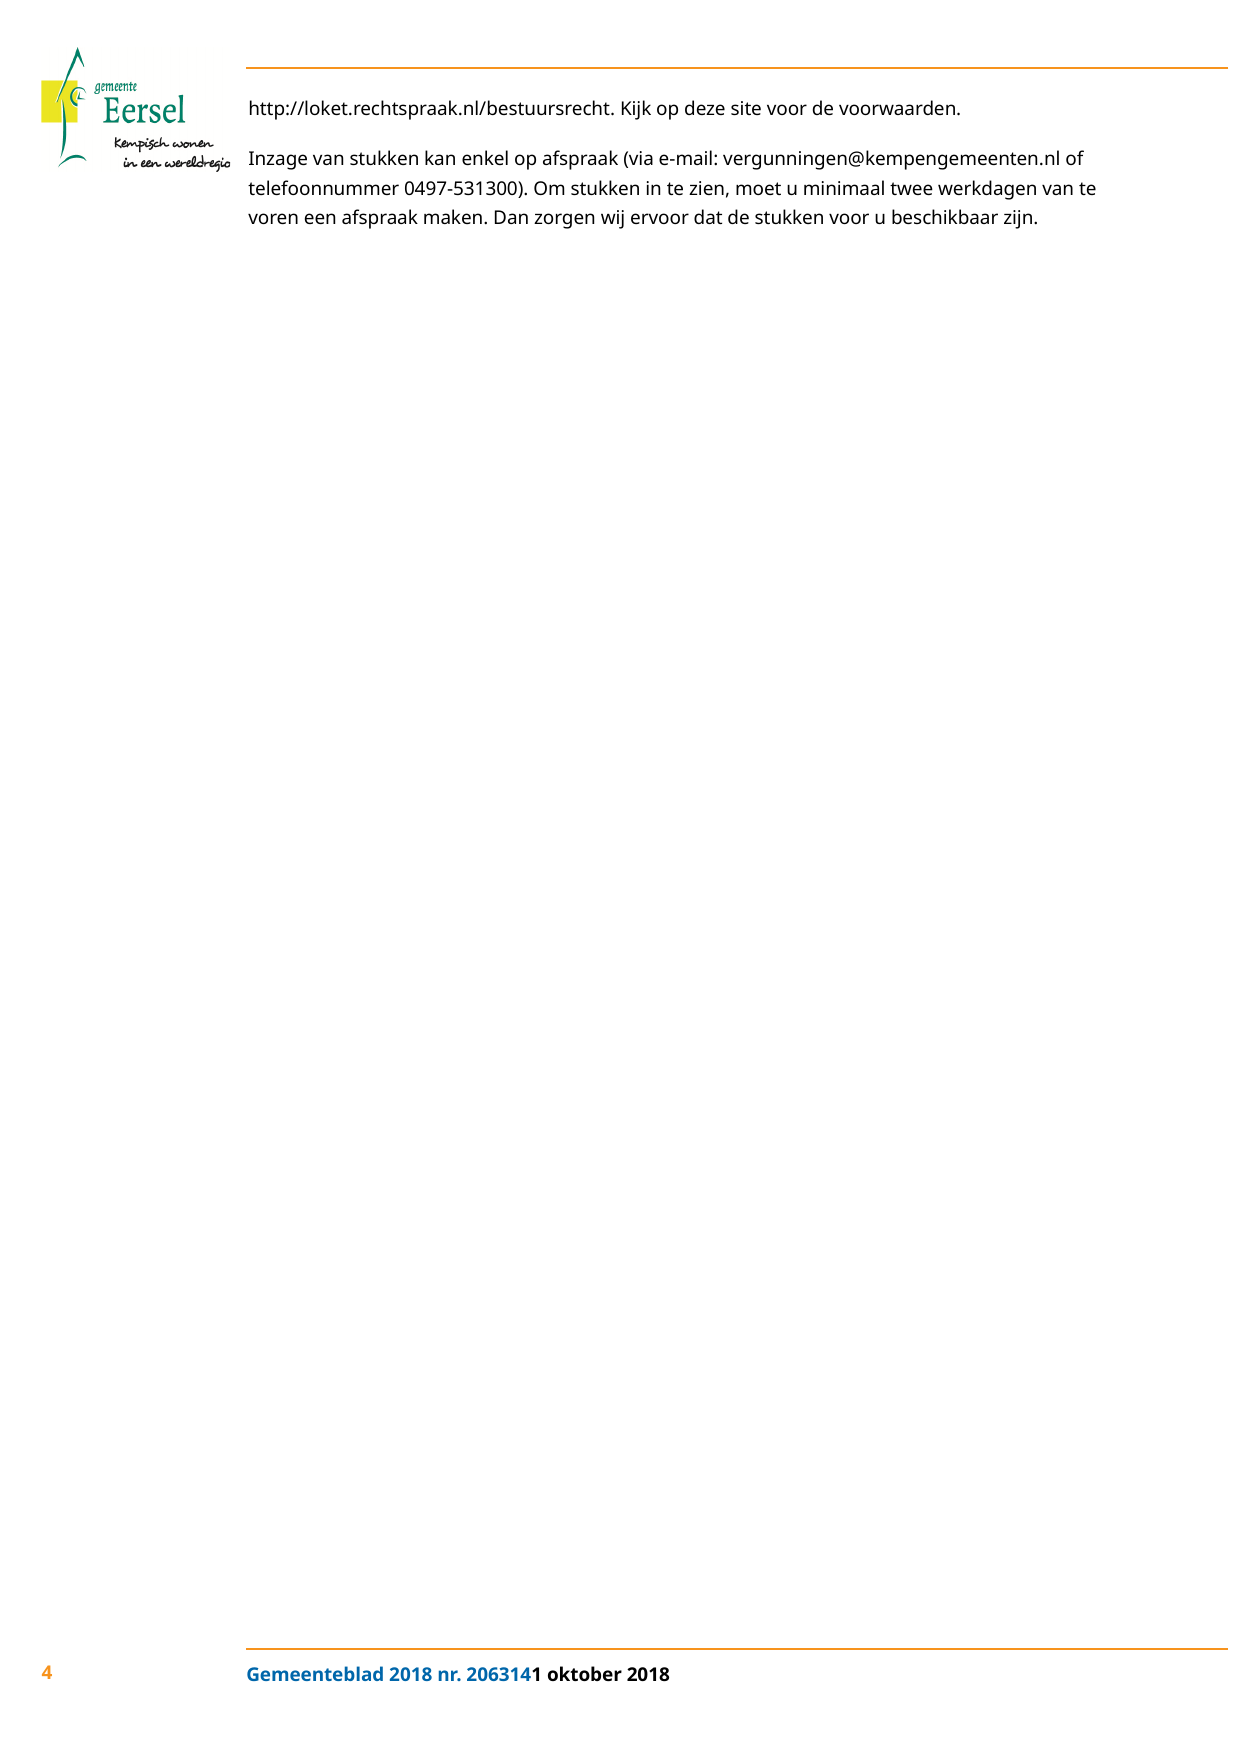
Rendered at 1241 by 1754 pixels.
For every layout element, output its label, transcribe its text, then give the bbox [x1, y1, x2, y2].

text Inzage van stukken kan enkel op afspraak (via e-mail: vergunningen@kempengemeenten.nl of telefoonnummer 0497-531300). Om stukken in te zien, moet u minimaal twee werkdagen van te voren een afspraak maken. Dan zorgen wij ervoor dat de stukken voor u beschikbaar zijn. [248, 145, 1152, 230]
picture [41, 47, 231, 172]
text http://loket.rechtspraak.nl/bestuursrecht. Kijk op deze site voor de voorwaarden. [248, 95, 1152, 121]
